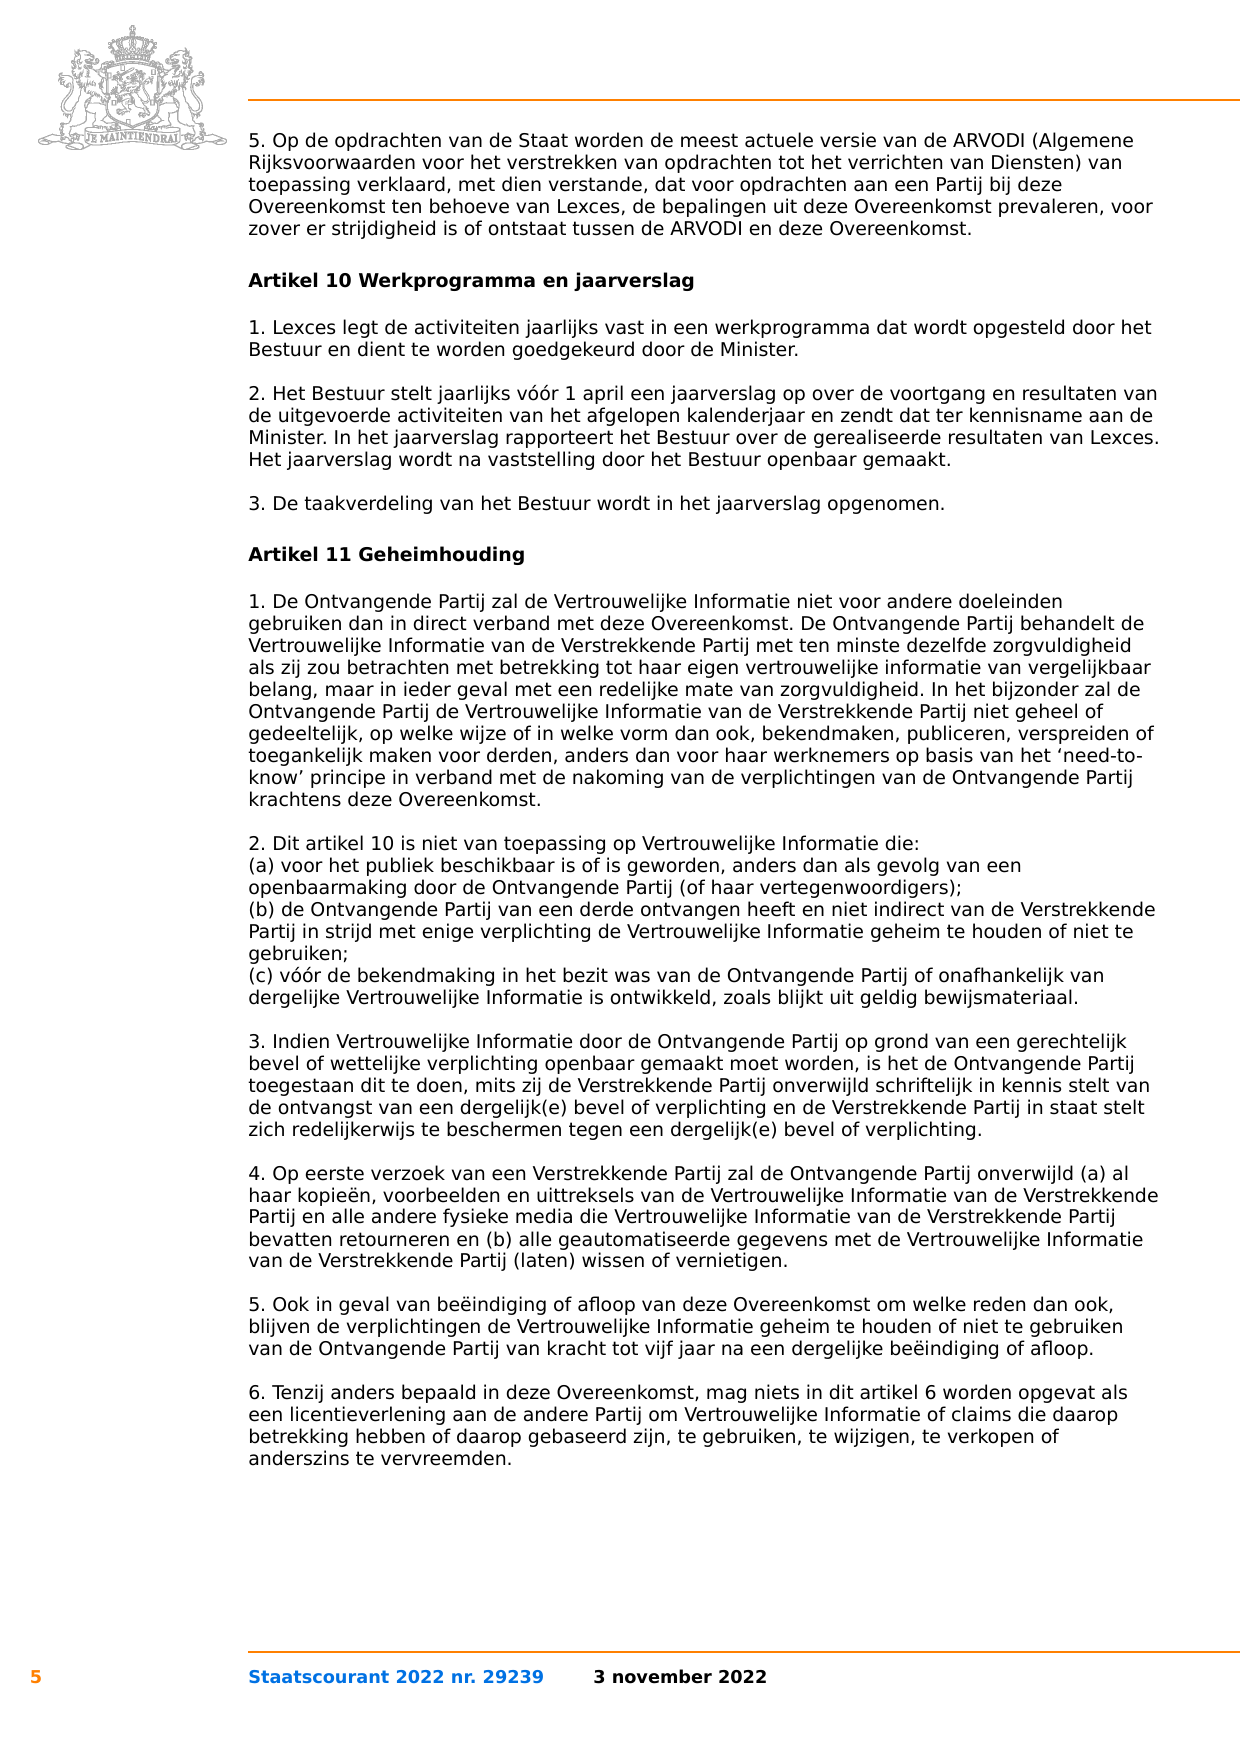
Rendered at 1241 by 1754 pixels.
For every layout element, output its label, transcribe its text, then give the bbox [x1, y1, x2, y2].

text 6. Tenzij anders bepaald in deze Overeenkomst, mag niets in dit artikel 6 worden opgevat als een licentieverlening aan de andere Partij om Vertrouwelijke Informatie of claims die daarop betrekking hebben of daarop gebaseerd zijn, te gebruiken, te wijzigen, te verkopen of anderszins te vervreemden. [248, 1382, 1163, 1470]
text (a) voor het publiek beschikbaar is of is geworden, anders dan als gevolg van een openbaarmaking door de Ontvangende Partij (of haar vertegenwoordigers); [248, 855, 1163, 899]
subtitle Artikel 11 Geheimhouding [248, 544, 1163, 566]
text 3. De taakverdeling van het Bestuur wordt in het jaarverslag opgenomen. [248, 492, 1163, 514]
text 2. Dit artikel 10 is niet van toepassing op Vertrouwelijke Informatie die: [248, 833, 1163, 855]
text (b) de Ontvangende Partij van een derde ontvangen heeft en niet indirect van de Verstrekkende Partij in strijd met enige verplichting de Vertrouwelijke Informatie geheim te houden of niet te gebruiken; [248, 899, 1163, 965]
text 5. Ook in geval van beëindiging of afloop van deze Overeenkomst om welke reden dan ook, blijven de verplichtingen de Vertrouwelijke Informatie geheim te houden of niet te gebruiken van de Ontvangende Partij van kracht tot vijf jaar na een dergelijke beëindiging of afloop. [248, 1294, 1163, 1360]
text 4. Op eerste verzoek van een Verstrekkende Partij zal de Ontvangende Partij onverwijld (a) al haar kopieën, voorbeelden en uittreksels van de Vertrouwelijke Informatie van de Verstrekkende Partij en alle andere fysieke media die Vertrouwelijke Informatie van de Verstrekkende Partij bevatten retourneren en (b) alle geautomatiseerde gegevens met de Vertrouwelijke Informatie van de Verstrekkende Partij (laten) wissen of vernietigen. [248, 1162, 1163, 1272]
text 3. Indien Vertrouwelijke Informatie door de Ontvangende Partij op grond van een gerechtelijk bevel of wettelijke verplichting openbaar gemaakt moet worden, is het de Ontvangende Partij toegestaan dit te doen, mits zij de Verstrekkende Partij onverwijld schriftelijk in kennis stelt van de ontvangst van een dergelijk(e) bevel of verplichting en de Verstrekkende Partij in staat stelt zich redelijkerwijs te beschermen tegen een dergelijk(e) bevel of verplichting. [248, 1031, 1163, 1141]
text 1. De Ontvangende Partij zal de Vertrouwelijke Informatie niet voor andere doeleinden gebruiken dan in direct verband met deze Overeenkomst. De Ontvangende Partij behandelt de Vertrouwelijke Informatie van de Verstrekkende Partij met ten minste dezelfde zorgvuldigheid als zij zou betrachten met betrekking tot haar eigen vertrouwelijke informatie van vergelijkbaar belang, maar in ieder geval met een redelijke mate van zorgvuldigheid. In het bijzonder zal de Ontvangende Partij de Vertrouwelijke Informatie van de Verstrekkende Partij niet geheel of gedeeltelijk, op welke wijze of in welke vorm dan ook, bekendmaken, publiceren, verspreiden of toegankelijk maken voor derden, anders dan voor haar werknemers op basis van het ‘need-to-know’ principe in verband met de nakoming van de verplichtingen van de Ontvangende Partij krachtens deze Overeenkomst. [248, 591, 1163, 811]
text (c) vóór de bekendmaking in het bezit was van de Ontvangende Partij of onafhankelijk van dergelijke Vertrouwelijke Informatie is ontwikkeld, zoals blijkt uit geldig bewijsmateriaal. [248, 965, 1163, 1009]
text 5. Op de opdrachten van de Staat worden de meest actuele versie van de ARVODI (Algemene Rijksvoorwaarden voor het verstrekken van opdrachten tot het verrichten van Diensten) van toepassing verklaard, met dien verstande, dat voor opdrachten aan een Partij bij deze Overeenkomst ten behoeve van Lexces, de bepalingen uit deze Overeenkomst prevaleren, voor zover er strijdigheid is of ontstaat tussen de ARVODI en deze Overeenkomst. [248, 130, 1163, 240]
picture [38, 25, 227, 150]
text 1. Lexces legt de activiteiten jaarlijks vast in een werkprogramma dat wordt opgesteld door het Bestuur en dient te worden goedgekeurd door de Minister. [248, 317, 1163, 361]
subtitle Artikel 10 Werkprogramma en jaarverslag [248, 270, 1163, 292]
text 2. Het Bestuur stelt jaarlijks vóór 1 april een jaarverslag op over de voortgang en resultaten van de uitgevoerde activiteiten van het afgelopen kalenderjaar en zendt dat ter kennisname aan de Minister. In het jaarverslag rapporteert het Bestuur over de gerealiseerde resultaten van Lexces. Het jaarverslag wordt na vaststelling door het Bestuur openbaar gemaakt. [248, 383, 1163, 471]
